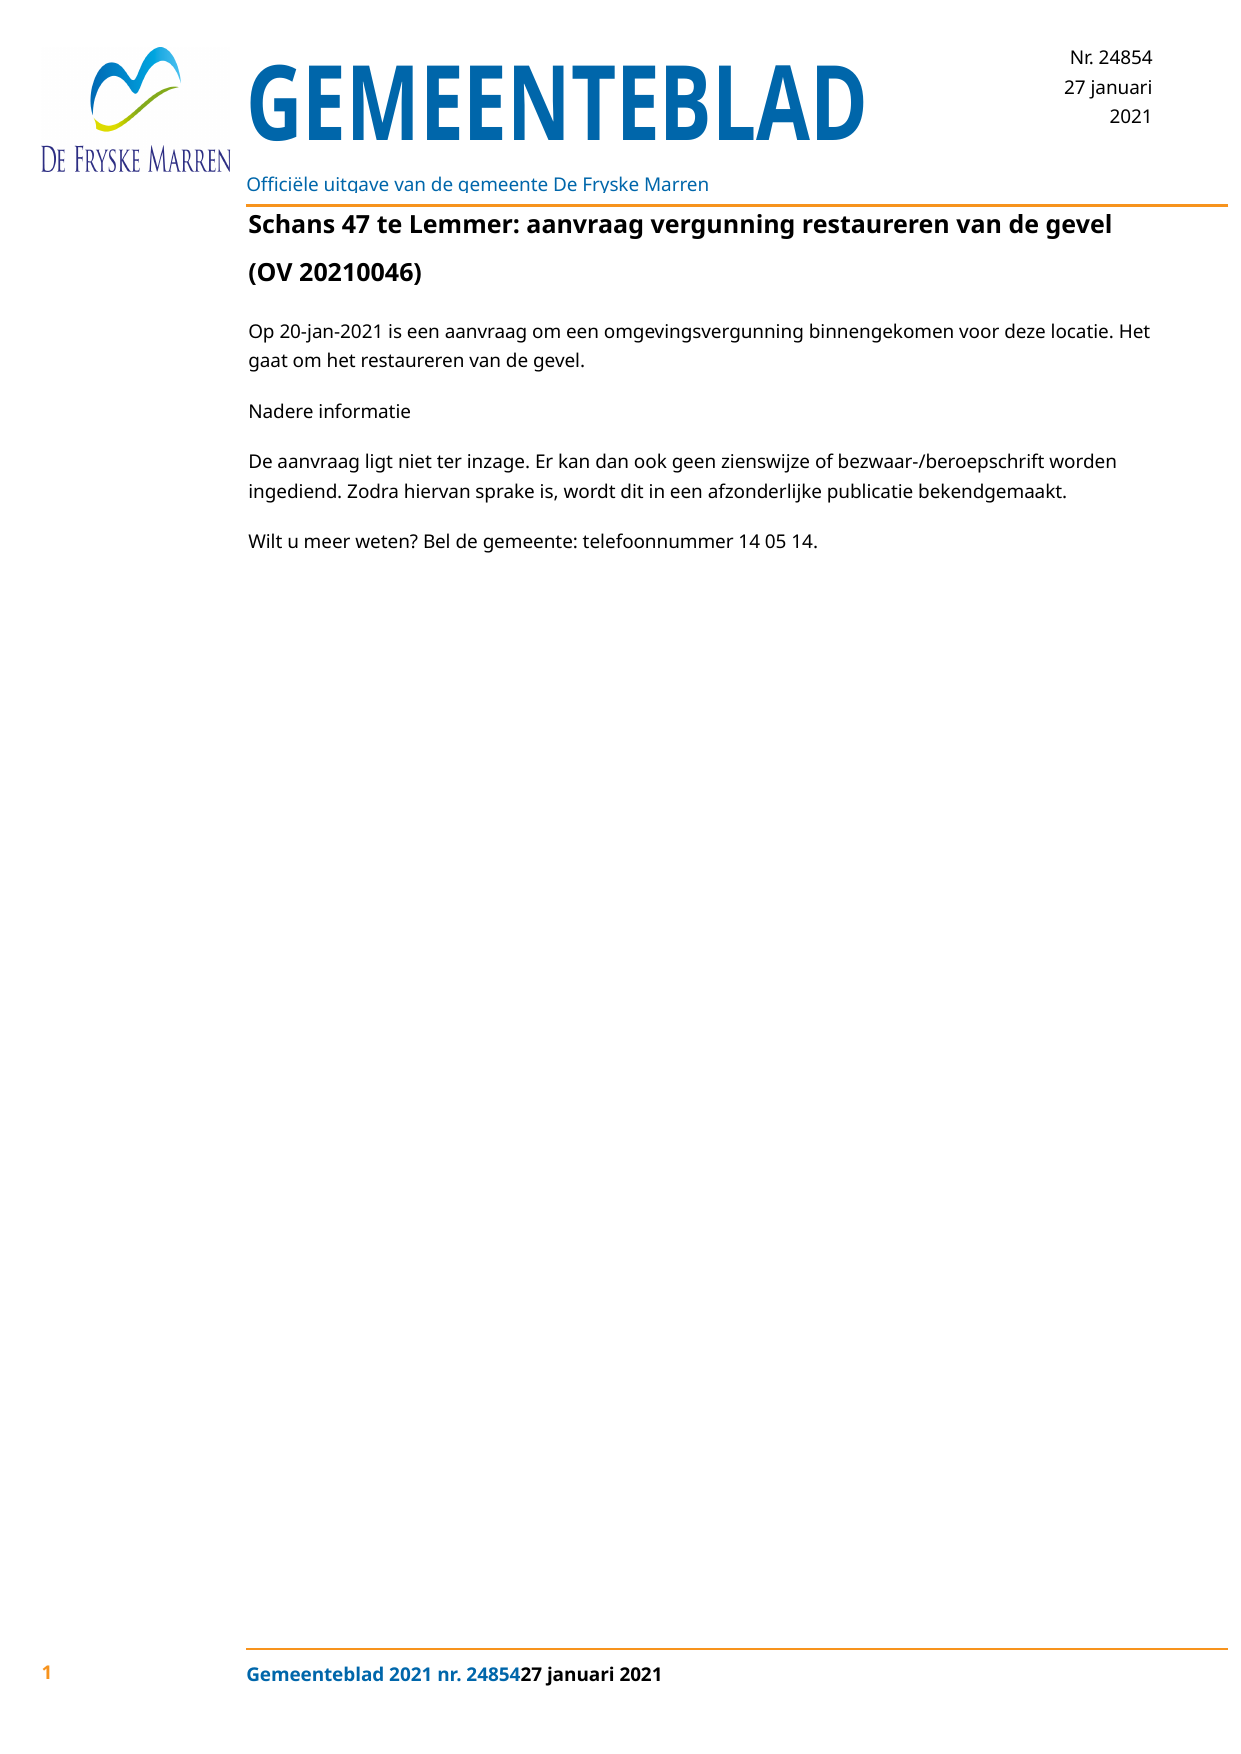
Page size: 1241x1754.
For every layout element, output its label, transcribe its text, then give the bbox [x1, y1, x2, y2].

text Op 20-jan-2021 is een aanvraag om een omgevingsvergunning binnengekomen voor deze locatie. Het gaat om het restaureren van de gevel. [248, 318, 1152, 373]
text Schans 47 te Lemmer: aanvraag vergunning restaureren van de gevel (OV 20210046) [248, 207, 1152, 288]
text Nadere informatie [248, 398, 1152, 424]
text Wilt u meer weten? Bel de gemeente: telefoonnummer 14 05 14. [248, 528, 1152, 554]
text De aanvraag ligt niet ter inzage. Er kan dan ook geen zienswijze of bezwaar-/beroepschrift worden ingediend. Zodra hiervan sprake is, wordt dit in een afzonderlijke publicatie bekendgemaakt. [248, 448, 1152, 504]
picture [41, 47, 231, 172]
